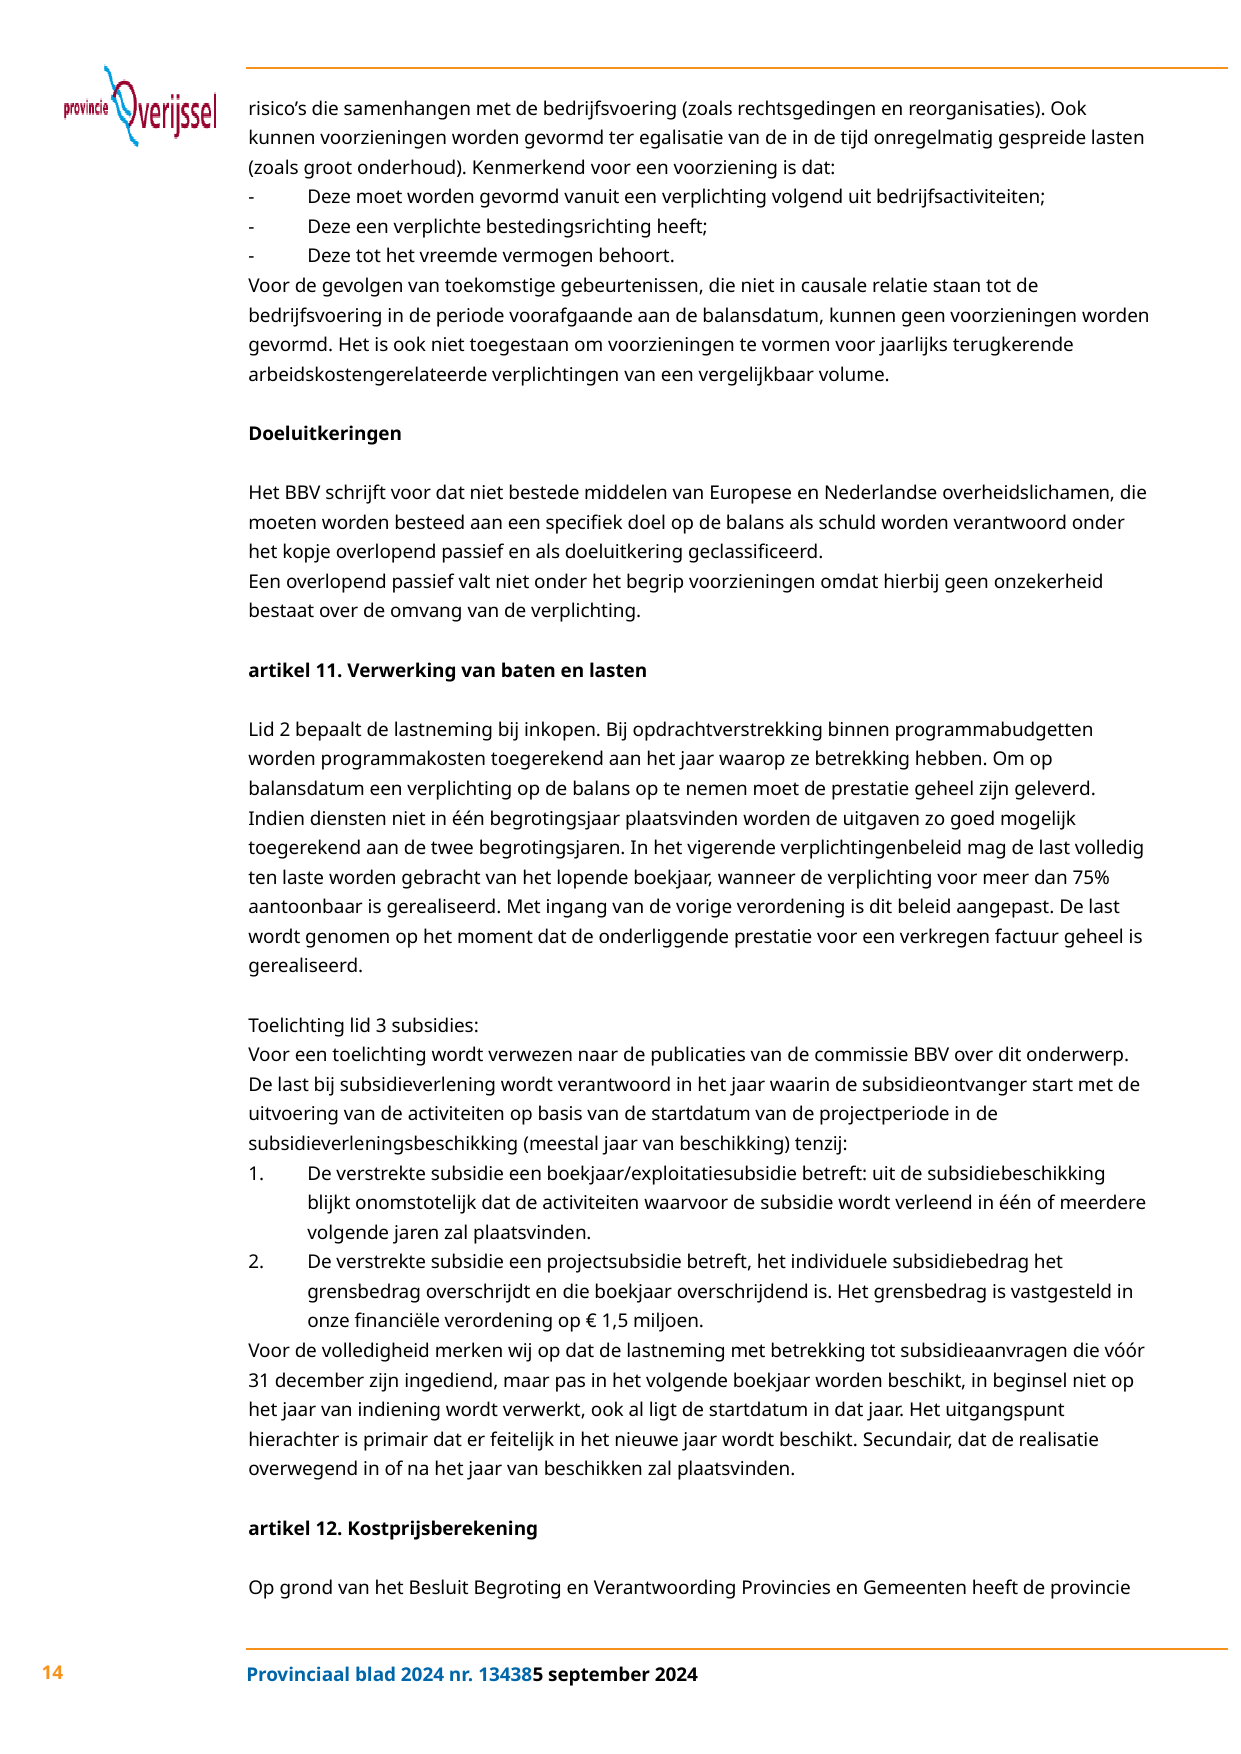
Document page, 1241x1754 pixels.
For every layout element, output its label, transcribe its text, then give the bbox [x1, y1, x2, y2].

list Deze moet worden gevormd vanuit een verplichting volgend uit bedrijfsactiviteiten; [248, 183, 1152, 209]
picture [41, 47, 231, 172]
text De last bij subsidieverlening wordt verantwoord in het jaar waarin de subsidieontvanger start met de uitvoering van de activiteiten op basis van de startdatum van de projectperiode in de subsidieverleningsbeschikking (meestal jaar van beschikking) tenzij: [248, 1071, 1152, 1156]
text Voor een toelichting wordt verwezen naar de publicaties van de commissie BBV over dit onderwerp. [248, 1041, 1152, 1067]
text Het BBV schrijft voor dat niet bestede middelen van Europese en Nederlandse overheidslichamen, die moeten worden besteed aan een specifiek doel op de balans als schuld worden verantwoord onder het kopje overlopend passief en als doeluitkering geclassificeerd. [248, 479, 1152, 564]
list De verstrekte subsidie een projectsubsidie betreft, het individuele subsidiebedrag het grensbedrag overschrijdt en die boekjaar overschrijdend is. Het grensbedrag is vastgesteld in onze financiële verordening op € 1,5 miljoen. [248, 1248, 1152, 1333]
text artikel 12. Kostprijsberekening [248, 1515, 1152, 1541]
text Lid 2 bepaalt de lastneming bij inkopen. Bij opdrachtverstrekking binnen programmabudgetten worden programmakosten toegerekend aan het jaar waarop ze betrekking hebben. Om op balansdatum een verplichting op de balans op te nemen moet de prestatie geheel zijn geleverd. [248, 716, 1152, 801]
list Deze tot het vreemde vermogen behoort. [248, 243, 1152, 268]
text Toelichting lid 3 subsidies: [248, 1012, 1152, 1038]
list De verstrekte subsidie een boekjaar/exploitatiesubsidie betreft: uit de subsidiebeschikking blijkt onomstotelijk dat de activiteiten waarvoor de subsidie wordt verleend in één of meerdere volgende jaren zal plaatsvinden. [248, 1160, 1152, 1245]
text Indien diensten niet in één begrotingsjaar plaatsvinden worden de uitgaven zo goed mogelijk toegerekend aan de twee begrotingsjaren. In het vigerende verplichtingenbeleid mag de last volledig ten laste worden gebracht van het lopende boekjaar, wanneer de verplichting voor meer dan 75% aantoonbaar is gerealiseerd. Met ingang van de vorige verordening is dit beleid aangepast. De last wordt genomen op het moment dat de onderliggende prestatie voor een verkregen factuur geheel is gerealiseerd. [248, 805, 1152, 978]
text Voor de volledigheid merken wij op dat de lastneming met betrekking tot subsidieaanvragen die vóór 31 december zijn ingediend, maar pas in het volgende boekjaar worden beschikt, in beginsel niet op het jaar van indiening wordt verwerkt, ook al ligt de startdatum in dat jaar. Het uitgangspunt hierachter is primair dat er feitelijk in het nieuwe jaar wordt beschikt. Secundair, dat de realisatie overwegend in of na het jaar van beschikken zal plaatsvinden. [248, 1337, 1152, 1481]
text Voor de gevolgen van toekomstige gebeurtenissen, die niet in causale relatie staan tot de bedrijfsvoering in de periode voorafgaande aan de balansdatum, kunnen geen voorzieningen worden gevormd. Het is ook niet toegestaan om voorzieningen te vormen voor jaarlijks terugkerende arbeidskostengerelateerde verplichtingen van een vergelijkbaar volume. [248, 272, 1152, 387]
text artikel 11. Verwerking van baten en lasten [248, 657, 1152, 683]
text risico’s die samenhangen met de bedrijfsvoering (zoals rechtsgedingen en reorganisaties). Ook kunnen voorzieningen worden gevormd ter egalisatie van de in de tijd onregelmatig gespreide lasten (zoals groot onderhoud). Kenmerkend voor een voorziening is dat: [248, 95, 1152, 180]
text Op grond van het Besluit Begroting en Verantwoording Provincies en Gemeenten heeft de provincie [248, 1574, 1152, 1600]
text Een overlopend passief valt niet onder het begrip voorzieningen omdat hierbij geen onzekerheid bestaat over de omvang van de verplichting. [248, 568, 1152, 623]
list Deze een verplichte bestedingsrichting heeft; [248, 213, 1152, 239]
text Doeluitkeringen [248, 420, 1152, 446]
